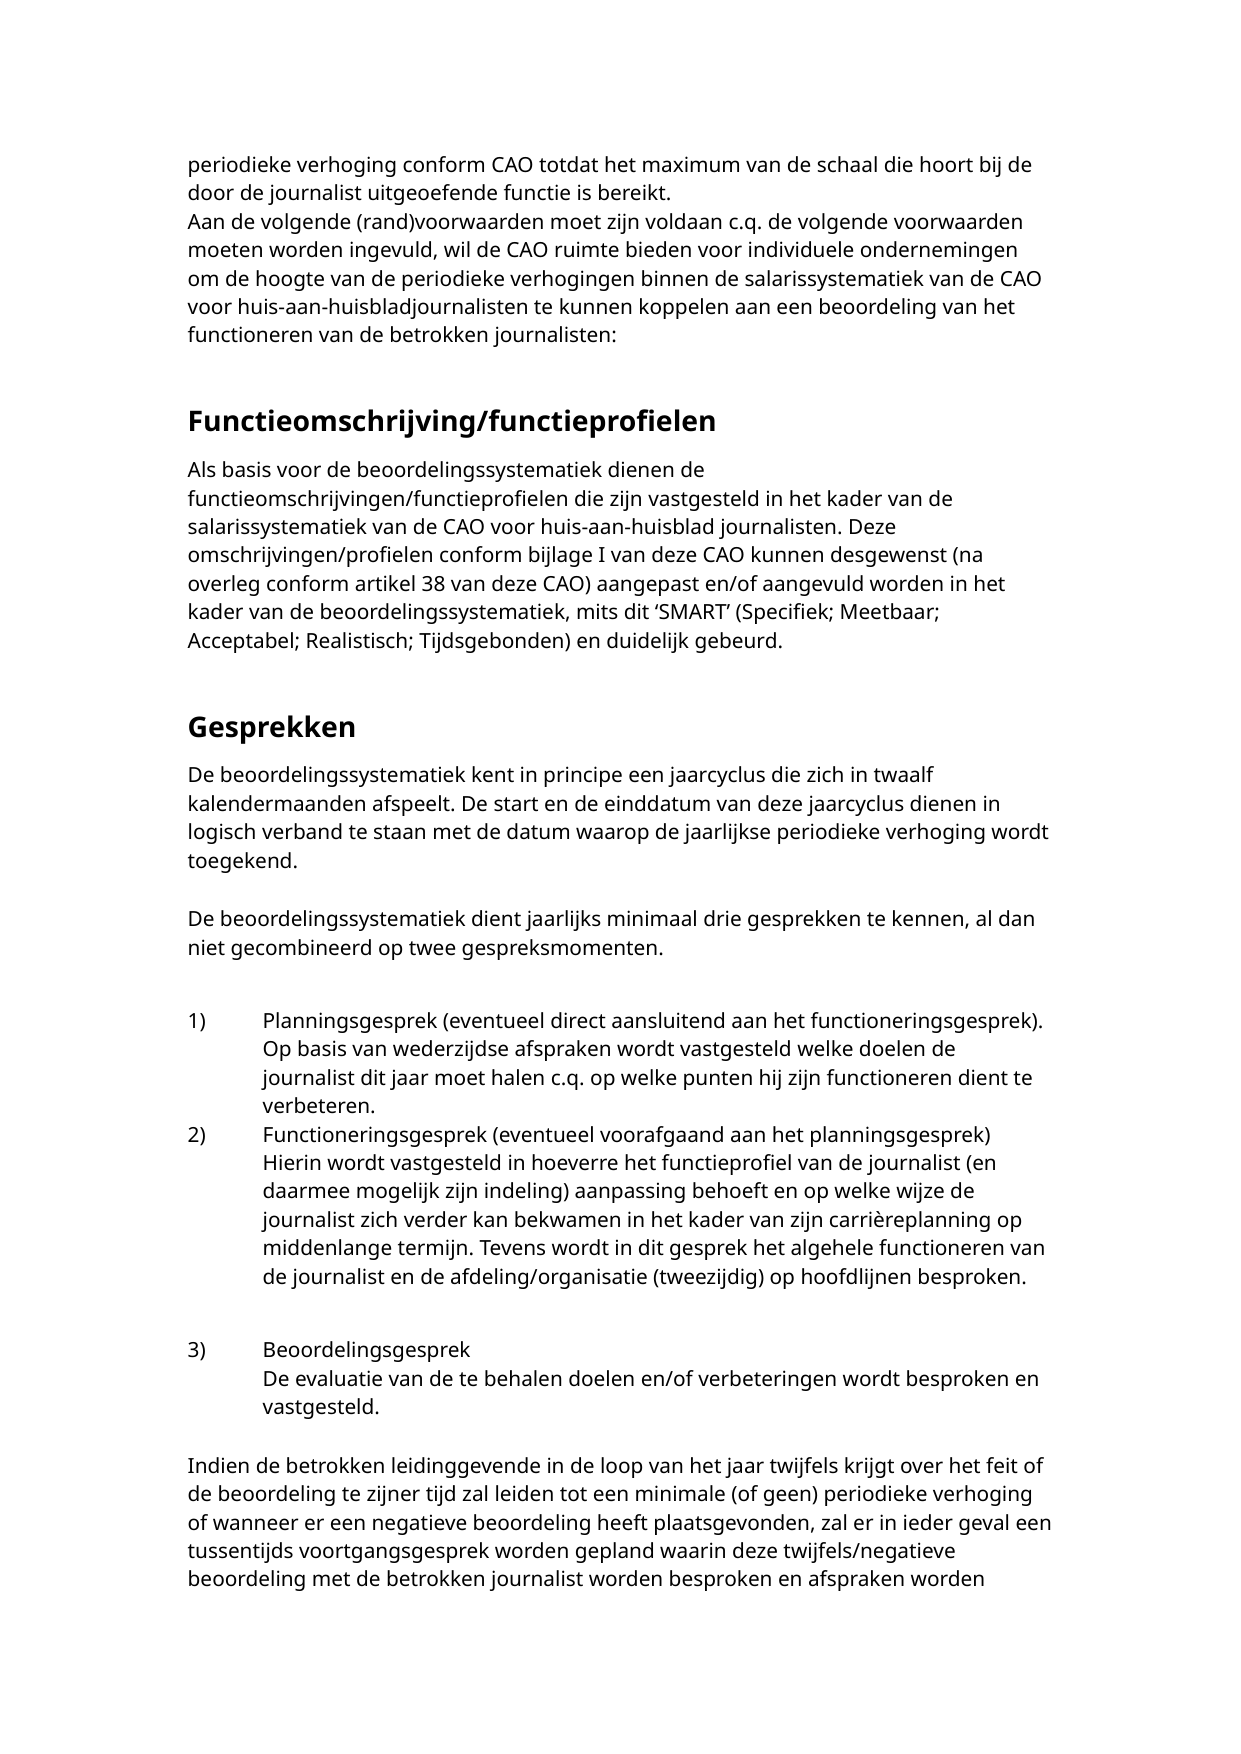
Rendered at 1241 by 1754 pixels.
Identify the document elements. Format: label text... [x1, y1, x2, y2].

list Beoordelingsgesprek [187, 1335, 1053, 1364]
list Functioneringsgesprek (eventueel voorafgaand aan het planningsgesprek) [187, 1120, 1053, 1148]
list Op basis van wederzijdse afspraken wordt vastgesteld welke doelen de journalist dit jaar moet halen c.q. op welke punten hij zijn functioneren dient te verbeteren. [187, 1034, 1053, 1120]
subtitle Gesprekken [187, 707, 1053, 745]
list De evaluatie van de te behalen doelen en/of verbeteringen wordt besproken en vastgesteld. [187, 1364, 1053, 1421]
list Hierin wordt vastgesteld in hoeverre het functieprofiel van de journalist (en daarmee mogelijk zijn indeling) aanpassing behoeft en op welke wijze de journalist zich verder kan bekwamen in het kader van zijn carrièreplanning op middenlange termijn. Tevens wordt in dit gesprek het algehele functioneren van de journalist en de afdeling/organisatie (tweezijdig) op hoofdlijnen besproken. [187, 1148, 1053, 1290]
text Als basis voor de beoordelingssystematiek dienen de functieomschrijvingen/functieprofielen die zijn vastgesteld in het kader van de salarissystematiek van de CAO voor huis-aan-huisblad journalisten. Deze omschrijvingen/profielen conform bijlage I van deze CAO kunnen desgewenst (na overleg conform artikel 38 van deze CAO) aangepast en/of aangevuld worden in het kader van de beoordelingssystematiek, mits dit ‘SMART’ (Specifiek; Meetbaar; Acceptabel; Realistisch; Tijdsgebonden) en duidelijk gebeurd. [187, 455, 1053, 654]
list Planningsgesprek (eventueel direct aansluitend aan het functioneringsgesprek). [187, 1006, 1053, 1034]
text De beoordelingssystematiek kent in principe een jaarcyclus die zich in twaalf kalendermaanden afspeelt. De start en de einddatum van deze jaarcyclus dienen in logisch verband te staan met de datum waarop de jaarlijkse periodieke verhoging wordt toegekend. [187, 760, 1053, 874]
text periodieke verhoging conform CAO totdat het maximum van de schaal die hoort bij de door de journalist uitgeoefende functie is bereikt. [187, 150, 1053, 207]
subtitle Functieomschrijving/functieprofielen [187, 402, 1053, 440]
text De beoordelingssystematiek dient jaarlijks minimaal drie gesprekken te kennen, al dan niet gecombineerd op twee gespreksmomenten. [187, 904, 1053, 961]
text Indien de betrokken leidinggevende in de loop van het jaar twijfels krijgt over het feit of de beoordeling te zijner tijd zal leiden tot een minimale (of geen) periodieke verhoging of wanneer er een negatieve beoordeling heeft plaatsgevonden, zal er in ieder geval een tussentijds voortgangsgesprek worden gepland waarin deze twijfels/negatieve beoordeling met de betrokken journalist worden besproken en afspraken worden [187, 1451, 1053, 1593]
text Aan de volgende (rand)voorwaarden moet zijn voldaan c.q. de volgende voorwaarden moeten worden ingevuld, wil de CAO ruimte bieden voor individuele ondernemingen om de hoogte van de periodieke verhogingen binnen de salarissystematiek van de CAO voor huis-aan-huisbladjournalisten te kunnen koppelen aan een beoordeling van het functioneren van de betrokken journalisten: [187, 207, 1053, 349]
